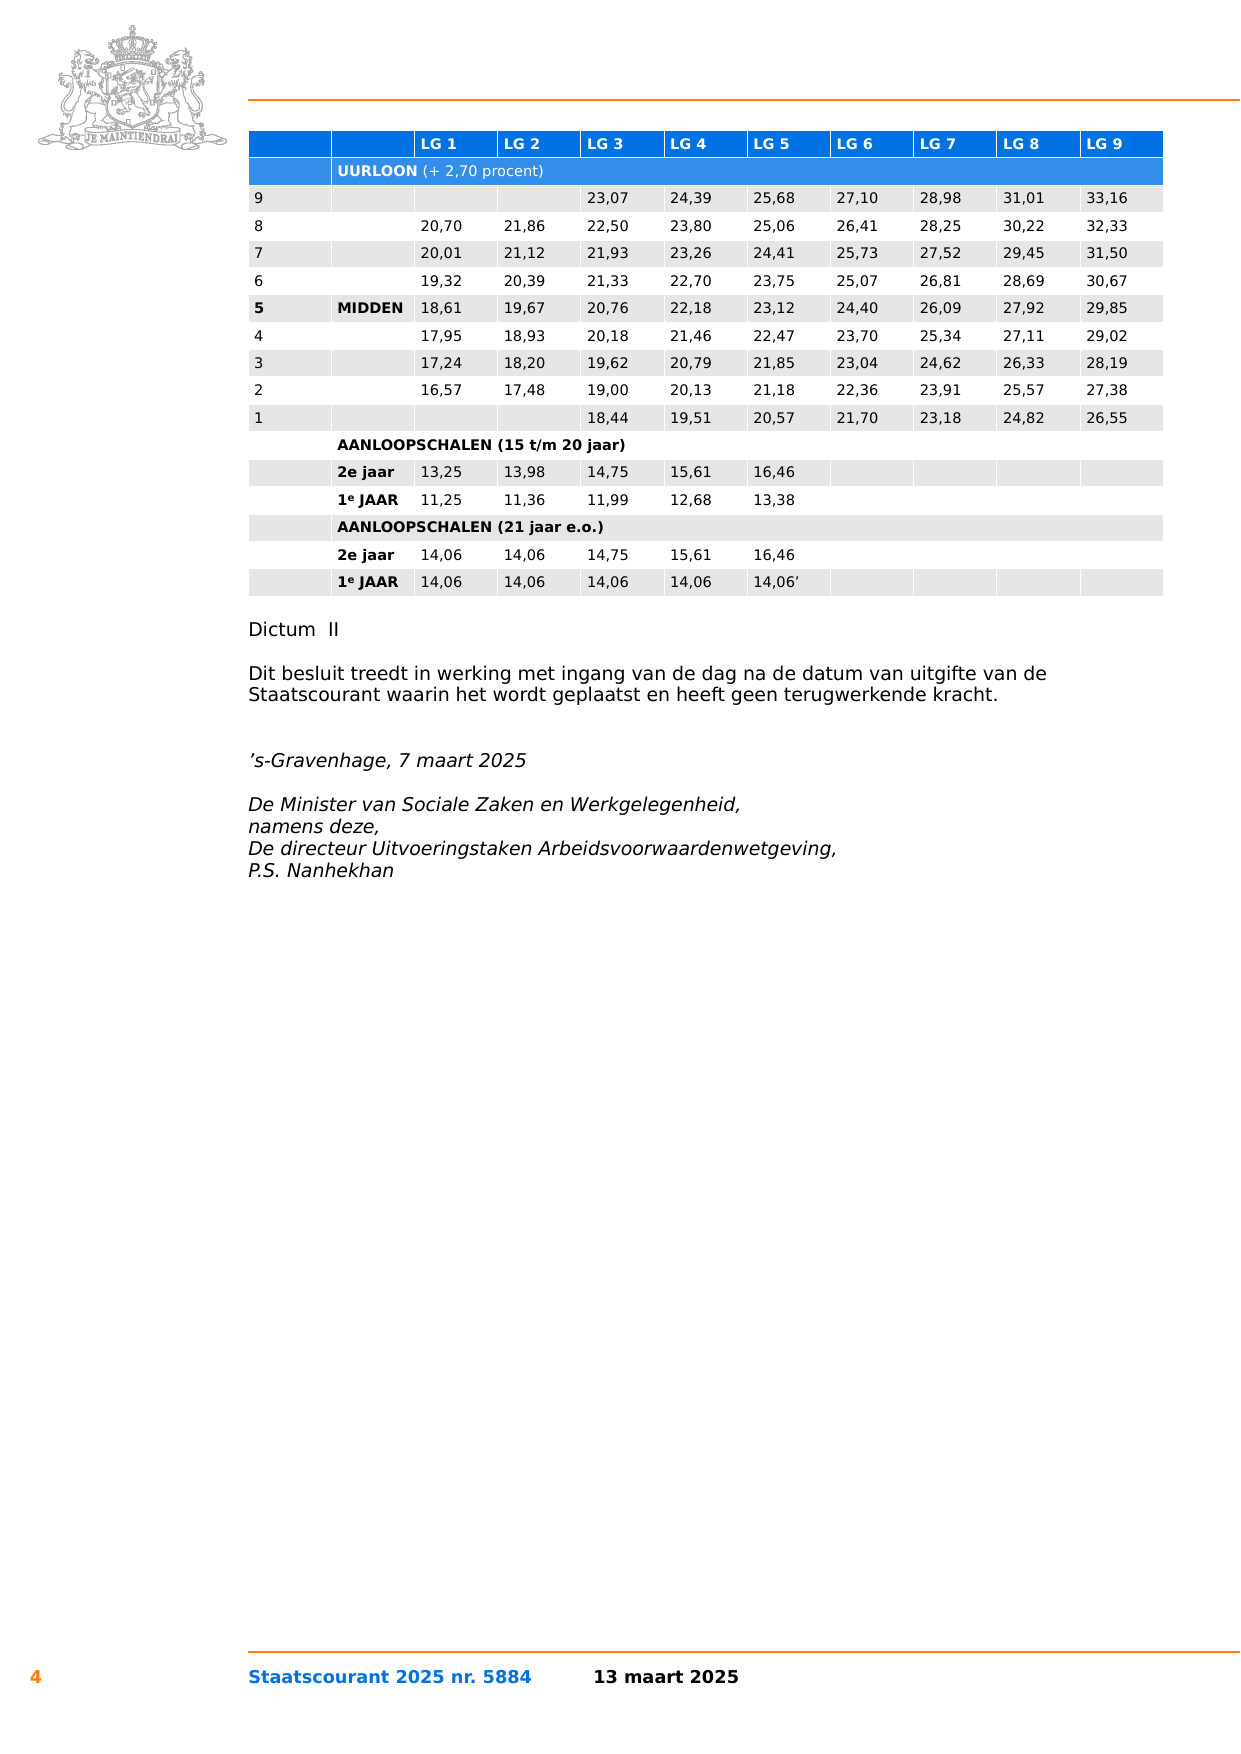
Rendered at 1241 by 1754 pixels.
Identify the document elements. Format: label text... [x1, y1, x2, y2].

table_cell 2 [249, 378, 331, 404]
table_cell [498, 405, 580, 431]
table_cell 14,06 [665, 569, 747, 596]
table_cell 1 [249, 405, 331, 431]
table_cell 1e JAAR [332, 569, 414, 596]
table_cell 25,68 [748, 186, 830, 212]
table_cell 18,61 [415, 295, 497, 322]
table_cell 17,48 [498, 378, 580, 404]
table_cell [415, 405, 497, 431]
table_cell 20,01 [415, 241, 497, 267]
table_cell 17,24 [415, 350, 497, 376]
table_cell 21,70 [831, 405, 913, 431]
table_cell 20,76 [581, 295, 664, 322]
table_cell 15,61 [665, 542, 747, 568]
table_cell 19,67 [498, 295, 580, 322]
table_cell 13,38 [748, 487, 830, 513]
text Dit besluit treedt in werking met ingang van de dag na de datum van uitgifte van de Staatscourant waarin het wordt geplaatst en heeft geen terugwerkende kracht. [248, 662, 1163, 706]
table_cell [249, 542, 331, 568]
table_cell 16,57 [415, 378, 497, 404]
text ’s-Gravenhage, 7 maart 2025 [248, 750, 1163, 772]
table_cell 29,02 [1081, 323, 1163, 349]
table_cell 29,85 [1081, 295, 1163, 322]
table_cell 16,46 [748, 542, 830, 568]
table_cell 24,41 [748, 241, 830, 267]
table_cell 14,06 [415, 542, 497, 568]
table_cell 11,99 [581, 487, 664, 513]
table_cell 1e JAAR [332, 487, 414, 513]
table_cell 25,57 [997, 378, 1080, 404]
table_cell [1081, 542, 1163, 568]
table_cell [914, 460, 996, 486]
table_cell 23,70 [831, 323, 913, 349]
table_cell 23,91 [914, 378, 996, 404]
table_cell [914, 487, 996, 513]
table_cell 24,82 [997, 405, 1080, 431]
table_header LG 9 [1081, 131, 1163, 157]
table_cell 19,51 [665, 405, 747, 431]
table_cell 32,33 [1081, 213, 1163, 239]
table_cell [332, 350, 414, 376]
table_cell 22,18 [665, 295, 747, 322]
table_cell 24,40 [831, 295, 913, 322]
table_cell [332, 213, 414, 239]
table_header LG 3 [581, 131, 664, 157]
table_cell 26,09 [914, 295, 996, 322]
table_cell 14,75 [581, 542, 664, 568]
table_cell 14,75 [581, 460, 664, 486]
table_cell 27,38 [1081, 378, 1163, 404]
table_cell 26,41 [831, 213, 913, 239]
table_cell 14,06 [415, 569, 497, 596]
table_cell 21,86 [498, 213, 580, 239]
table_cell 31,01 [997, 186, 1080, 212]
table_cell 19,32 [415, 268, 497, 294]
table_cell 21,46 [665, 323, 747, 349]
table_cell 2e jaar [332, 460, 414, 486]
table_cell 29,45 [997, 241, 1080, 267]
table_cell 11,25 [415, 487, 497, 513]
table_cell 23,26 [665, 241, 747, 267]
table_cell 23,12 [748, 295, 830, 322]
table_cell 25,34 [914, 323, 996, 349]
table_cell AANLOOPSCHALEN (21 jaar e.o.) [332, 515, 1163, 541]
table_cell [249, 432, 331, 459]
table_cell [831, 460, 913, 486]
table_cell 22,70 [665, 268, 747, 294]
table_cell 9 [249, 186, 331, 212]
table_cell 20,70 [415, 213, 497, 239]
table_cell [1081, 569, 1163, 596]
table_cell 21,93 [581, 241, 664, 267]
table_cell 25,73 [831, 241, 913, 267]
table_cell 18,44 [581, 405, 664, 431]
table_cell [332, 323, 414, 349]
table_cell [249, 515, 331, 541]
table_cell 24,39 [665, 186, 747, 212]
table_header [249, 131, 331, 157]
table_header LG 7 [914, 131, 996, 157]
table_cell UURLOON (+ 2,70 procent) [332, 158, 1163, 185]
table_cell 22,47 [748, 323, 830, 349]
table_cell 21,12 [498, 241, 580, 267]
table_cell 14,06’ [748, 569, 830, 596]
table_cell [332, 405, 414, 431]
table_cell [1081, 487, 1163, 513]
table_cell 20,39 [498, 268, 580, 294]
table_cell 21,18 [748, 378, 830, 404]
picture [38, 25, 227, 150]
table_header LG 2 [498, 131, 580, 157]
table_cell 20,13 [665, 378, 747, 404]
table_cell 19,62 [581, 350, 664, 376]
table_cell 19,00 [581, 378, 664, 404]
table_cell 27,11 [997, 323, 1080, 349]
table_cell 2e jaar [332, 542, 414, 568]
table_cell 17,95 [415, 323, 497, 349]
table_cell 33,16 [1081, 186, 1163, 212]
table_cell 27,52 [914, 241, 996, 267]
table_cell 12,68 [665, 487, 747, 513]
table_cell [332, 241, 414, 267]
table_cell [831, 569, 913, 596]
table_cell 21,33 [581, 268, 664, 294]
table_cell 26,33 [997, 350, 1080, 376]
table_cell 28,69 [997, 268, 1080, 294]
table_cell 27,92 [997, 295, 1080, 322]
table_cell 16,46 [748, 460, 830, 486]
table_cell [997, 542, 1080, 568]
table_cell 18,93 [498, 323, 580, 349]
table_cell 28,25 [914, 213, 996, 239]
table_cell 15,61 [665, 460, 747, 486]
table_cell [415, 186, 497, 212]
table_cell 6 [249, 268, 331, 294]
table_cell 8 [249, 213, 331, 239]
table_cell [831, 487, 913, 513]
table_cell [1081, 460, 1163, 486]
table_cell 20,18 [581, 323, 664, 349]
table_cell 7 [249, 241, 331, 267]
table_header LG 4 [665, 131, 747, 157]
table_cell 25,06 [748, 213, 830, 239]
table_cell [997, 487, 1080, 513]
table_cell 26,55 [1081, 405, 1163, 431]
table_cell 28,19 [1081, 350, 1163, 376]
table_cell [249, 487, 331, 513]
table_cell [914, 542, 996, 568]
table_cell [249, 158, 331, 185]
table_cell 21,85 [748, 350, 830, 376]
table_header LG 1 [415, 131, 497, 157]
table_cell 20,79 [665, 350, 747, 376]
table_cell 3 [249, 350, 331, 376]
table_cell [332, 378, 414, 404]
table_cell 31,50 [1081, 241, 1163, 267]
table_header [332, 131, 414, 157]
table_cell 22,50 [581, 213, 664, 239]
table_cell 11,36 [498, 487, 580, 513]
table_cell 26,81 [914, 268, 996, 294]
table_cell AANLOOPSCHALEN (15 t/m 20 jaar) [332, 432, 1163, 459]
table_cell [997, 569, 1080, 596]
table_cell 20,57 [748, 405, 830, 431]
table_cell [249, 460, 331, 486]
table_cell MIDDEN [332, 295, 414, 322]
table_cell 24,62 [914, 350, 996, 376]
table_cell 28,98 [914, 186, 996, 212]
table_cell [498, 186, 580, 212]
text De Minister van Sociale Zaken en Werkgelegenheid, namens deze, De directeur Uitvoeringstaken Arbeidsvoorwaardenwetgeving, P.S. Nanhekhan [248, 794, 1163, 882]
table_cell 27,10 [831, 186, 913, 212]
table_cell 25,07 [831, 268, 913, 294]
table_cell 30,67 [1081, 268, 1163, 294]
table_cell 23,75 [748, 268, 830, 294]
table_cell [332, 186, 414, 212]
table_cell 14,06 [498, 569, 580, 596]
table_cell 13,98 [498, 460, 580, 486]
table_cell 13,25 [415, 460, 497, 486]
table_cell [332, 268, 414, 294]
table_cell 23,80 [665, 213, 747, 239]
table_cell 23,04 [831, 350, 913, 376]
table_cell [249, 569, 331, 596]
table_cell 23,07 [581, 186, 664, 212]
table_cell 4 [249, 323, 331, 349]
table_header LG 6 [831, 131, 913, 157]
text Dictum II [248, 618, 1163, 641]
table_cell [914, 569, 996, 596]
table_header LG 8 [997, 131, 1080, 157]
table_cell 22,36 [831, 378, 913, 404]
table_cell 14,06 [498, 542, 580, 568]
table_cell [831, 542, 913, 568]
table_cell 23,18 [914, 405, 996, 431]
table_cell 30,22 [997, 213, 1080, 239]
table_cell [997, 460, 1080, 486]
table_cell 14,06 [581, 569, 664, 596]
table_cell 5 [249, 295, 331, 322]
table_cell 18,20 [498, 350, 580, 376]
table_header LG 5 [748, 131, 830, 157]
